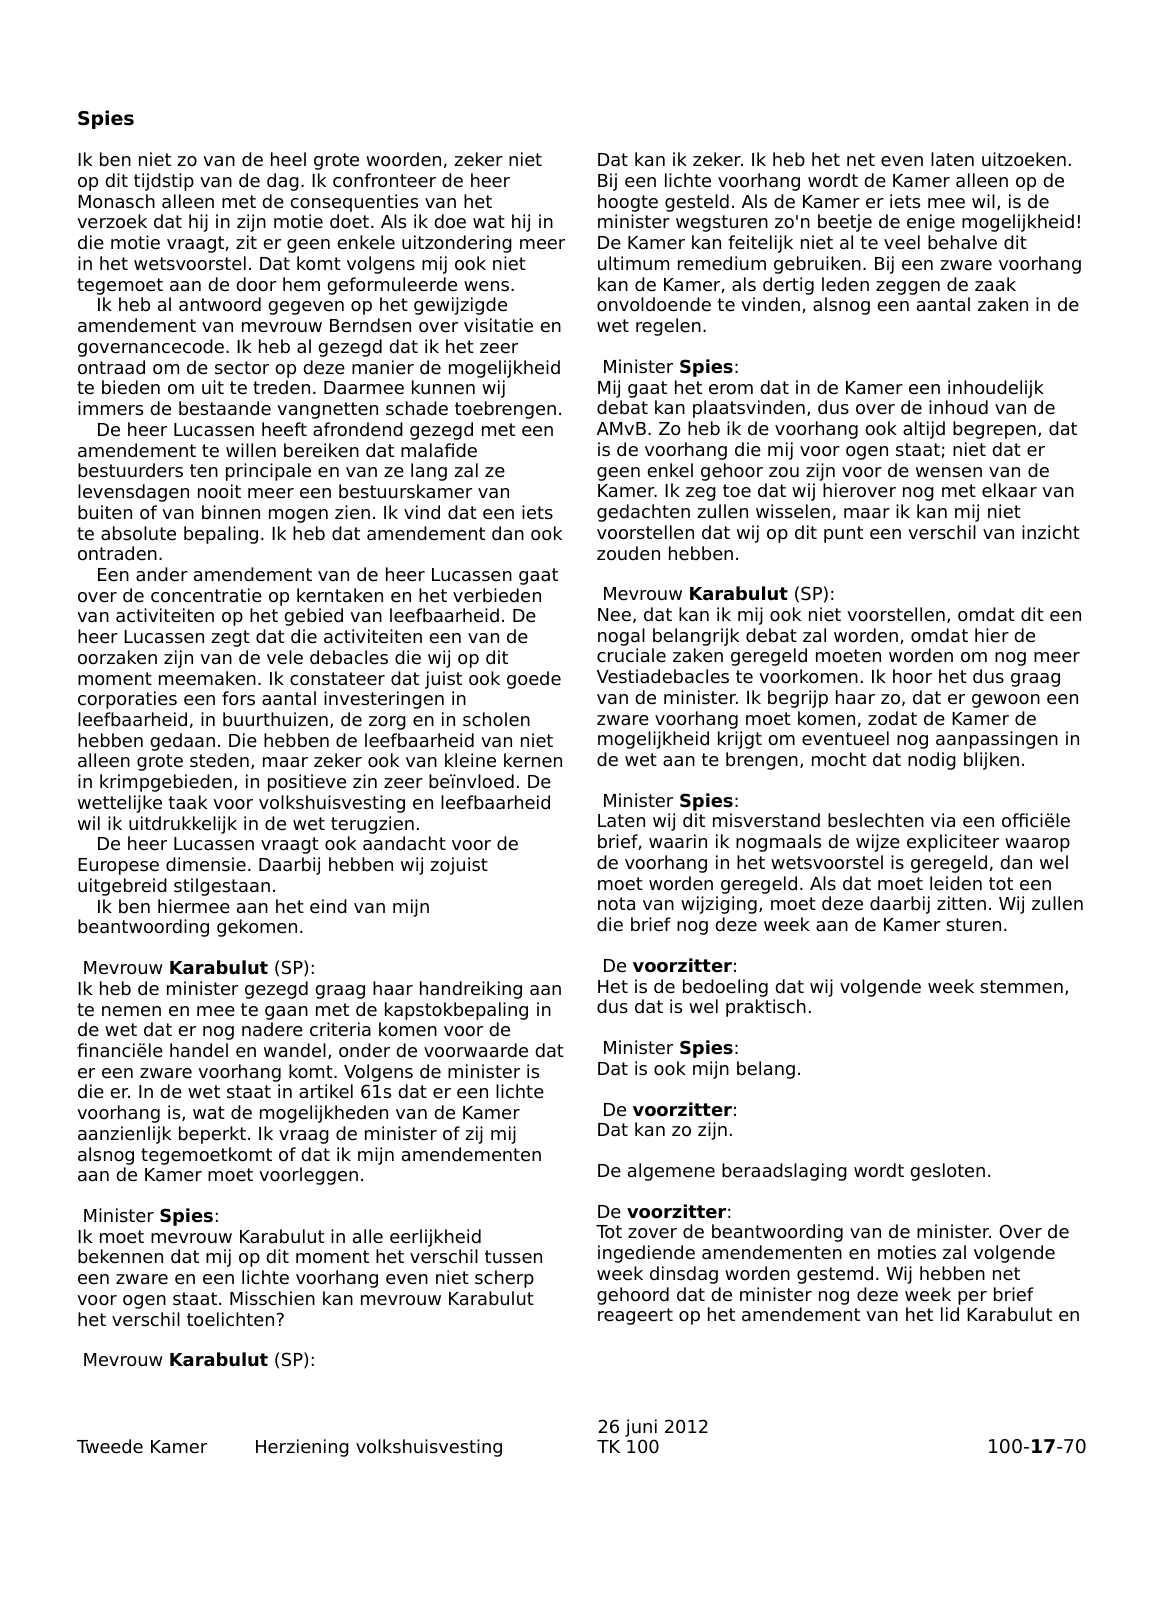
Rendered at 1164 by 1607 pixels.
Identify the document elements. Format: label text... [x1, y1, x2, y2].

text Minister Spies: [596, 791, 1087, 811]
text Ik ben hiermee aan het eind van mijn beantwoording gekomen. [77, 896, 567, 938]
text Mevrouw Karabulut (SP): [596, 584, 1087, 605]
text Minister Spies: [596, 1038, 1087, 1059]
text Laten wij dit misverstand beslechten via een officiële brief, waarin ik nogmaals de wijze expliciteer waarop de voorhang in het wetsvoorstel is geregeld, dan wel moet worden geregeld. Als dat moet leiden tot een nota van wijziging, moet deze daarbij zitten. Wij zullen die brief nog deze week aan de Kamer sturen. [596, 811, 1087, 936]
text Het is de bedoeling dat wij volgende week stemmen, dus dat is wel praktisch. [596, 976, 1087, 1018]
text De voorzitter: [596, 1202, 1087, 1222]
text Ik ben niet zo van de heel grote woorden, zeker niet op dit tijdstip van de dag. Ik confronteer de heer Monasch alleen met de consequenties van het verzoek dat hij in zijn motie doet. Als ik doe wat hij in die motie vraagt, zit er geen enkele uitzondering meer in het wetsvoorstel. Dat komt volgens mij ook niet tegemoet aan de door hem geformuleerde wens. [77, 150, 567, 295]
text De algemene beraadslaging wordt gesloten. [596, 1161, 1087, 1182]
text Mevrouw Karabulut (SP): [77, 958, 567, 979]
text Ik heb de minister gezegd graag haar handreiking aan te nemen en mee te gaan met de kapstokbepaling in de wet dat er nog nadere criteria komen voor de financiële handel en wandel, onder de voorwaarde dat er een zware voorhang komt. Volgens de minister is die er. In de wet staat in artikel 61s dat er een lichte voorhang is, wat de mogelijkheden van de Kamer aanzienlijk beperkt. Ik vraag de minister of zij mij alsnog tegemoetkomt of dat ik mijn amendementen aan de Kamer moet voorleggen. [77, 979, 567, 1186]
text De voorzitter: [596, 1099, 1087, 1120]
text Mevrouw Karabulut (SP): [77, 1350, 567, 1371]
text De heer Lucassen heeft afrondend gezegd met een amendement te willen bereiken dat malafide bestuurders ten principale en van ze lang zal ze levensdagen nooit meer een bestuurskamer van buiten of van binnen mogen zien. Ik vind dat een iets te absolute bepaling. Ik heb dat amendement dan ook ontraden. [77, 420, 567, 565]
text Dat kan zo zijn. [596, 1120, 1087, 1141]
text Mij gaat het erom dat in de Kamer een inhoudelijk debat kan plaatsvinden, dus over de inhoud van de AMvB. Zo heb ik de voorhang ook altijd begrepen, dat is de voorhang die mij voor ogen staat; niet dat er geen enkel gehoor zou zijn voor de wensen van de Kamer. Ik zeg toe dat wij hierover nog met elkaar van gedachten zullen wisselen, maar ik kan mij niet voorstellen dat wij op dit punt een verschil van inzicht zouden hebben. [596, 377, 1087, 564]
text Minister Spies: [596, 357, 1087, 377]
text De heer Lucassen vraagt ook aandacht voor de Europese dimensie. Daarbij hebben wij zojuist uitgebreid stilgestaan. [77, 834, 567, 896]
text Minister Spies: [77, 1206, 567, 1227]
text Ik heb al antwoord gegeven op het gewijzigde amendement van mevrouw Berndsen over visitatie en governancecode. Ik heb al gezegd dat ik het zeer ontraad om de sector op deze manier de mogelijkheid te bieden om uit te treden. Daarmee kunnen wij immers de bestaande vangnetten schade toebrengen. [77, 295, 567, 420]
text Ik moet mevrouw Karabulut in alle eerlijkheid bekennen dat mij op dit moment het verschil tussen een zware en een lichte voorhang even niet scherp voor ogen staat. Misschien kan mevrouw Karabulut het verschil toelichten? [77, 1227, 567, 1330]
text Nee, dat kan ik mij ook niet voorstellen, omdat dit een nogal belangrijk debat zal worden, omdat hier de cruciale zaken geregeld moeten worden om nog meer Vestiadebacles te voorkomen. Ik hoor het dus graag van de minister. Ik begrijp haar zo, dat er gewoon een zware voorhang moet komen, zodat de Kamer de mogelijkheid krijgt om eventueel nog aanpassingen in de wet aan te brengen, mocht dat nodig blijken. [596, 605, 1087, 771]
text De voorzitter: [596, 956, 1087, 976]
text Dat is ook mijn belang. [596, 1059, 1087, 1079]
text Dat kan ik zeker. Ik heb het net even laten uitzoeken. Bij een lichte voorhang wordt de Kamer alleen op de hoogte gesteld. Als de Kamer er iets mee wil, is de minister wegsturen zo'n beetje de enige mogelijkheid! De Kamer kan feitelijk niet al te veel behalve dit ultimum remedium gebruiken. Bij een zware voorhang kan de Kamer, als dertig leden zeggen de zaak onvoldoende te vinden, alsnog een aantal zaken in de wet regelen. [596, 150, 1087, 337]
text Een ander amendement van de heer Lucassen gaat over de concentratie op kerntaken en het verbieden van activiteiten op het gebied van leefbaarheid. De heer Lucassen zegt dat die activiteiten een van de oorzaken zijn van de vele debacles die wij op dit moment meemaken. Ik constateer dat juist ook goede corporaties een fors aantal investeringen in leefbaarheid, in buurthuizen, de zorg en in scholen hebben gedaan. Die hebben de leefbaarheid van niet alleen grote steden, maar zeker ook van kleine kernen in krimpgebieden, in positieve zin zeer beïnvloed. De wettelijke taak voor volkshuisvesting en leefbaarheid wil ik uitdrukkelijk in de wet terugzien. [77, 565, 567, 834]
text Tot zover de beantwoording van de minister. Over de ingediende amendementen en moties zal volgende week dinsdag worden gestemd. Wij hebben net gehoord dat de minister nog deze week per brief reageert op het amendement van het lid Karabulut en [596, 1222, 1087, 1326]
